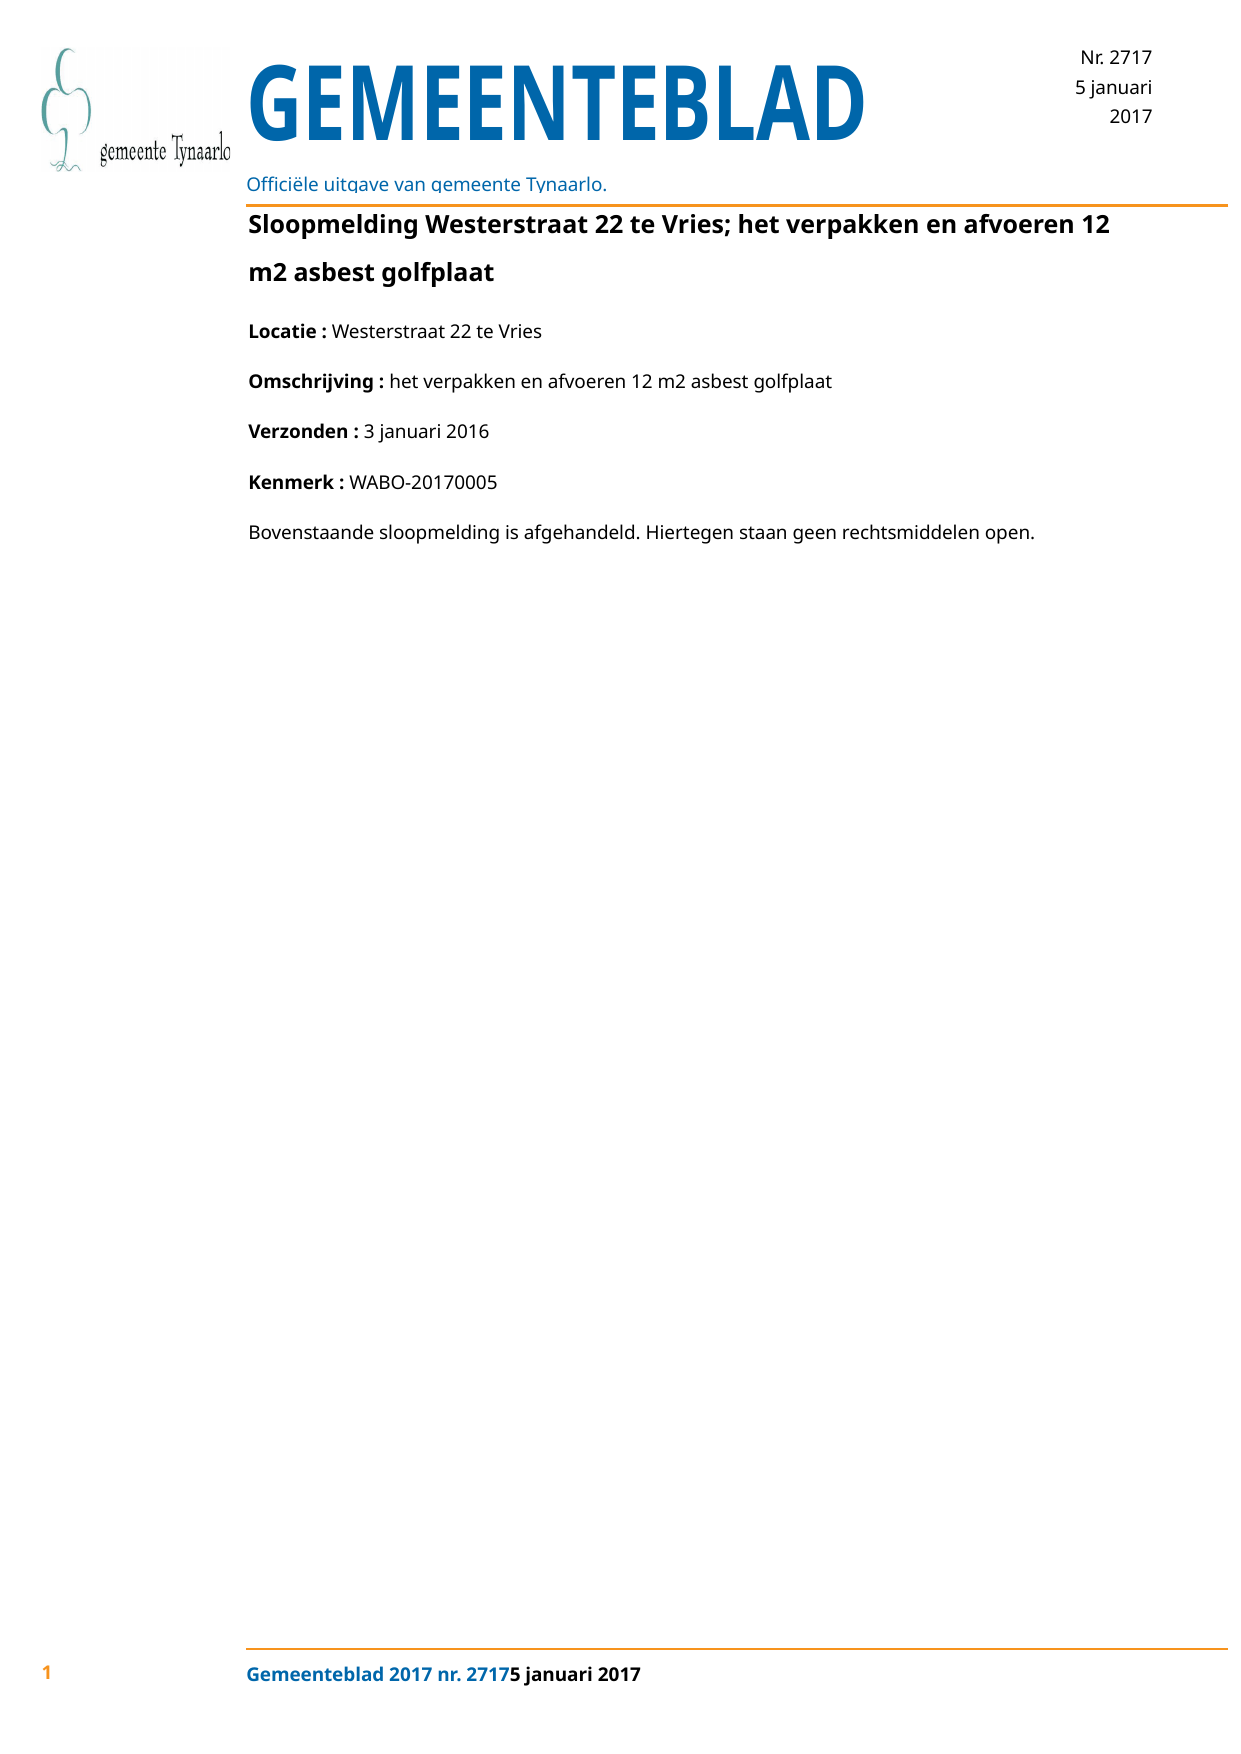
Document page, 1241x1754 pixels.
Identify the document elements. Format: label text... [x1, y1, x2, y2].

text Bovenstaande sloopmelding is afgehandeld. Hiertegen staan geen rechtsmiddelen open. [248, 519, 1152, 545]
text Locatie : Westerstraat 22 te Vries [248, 318, 1152, 344]
text Sloopmelding Westerstraat 22 te Vries; het verpakken en afvoeren 12 m2 asbest golfplaat [248, 207, 1152, 288]
text Verzonden : 3 januari 2016 [248, 419, 1152, 444]
text Omschrijving : het verpakken en afvoeren 12 m2 asbest golfplaat [248, 368, 1152, 394]
text Kenmerk : WABO-20170005 [248, 469, 1152, 495]
picture [41, 47, 231, 172]
